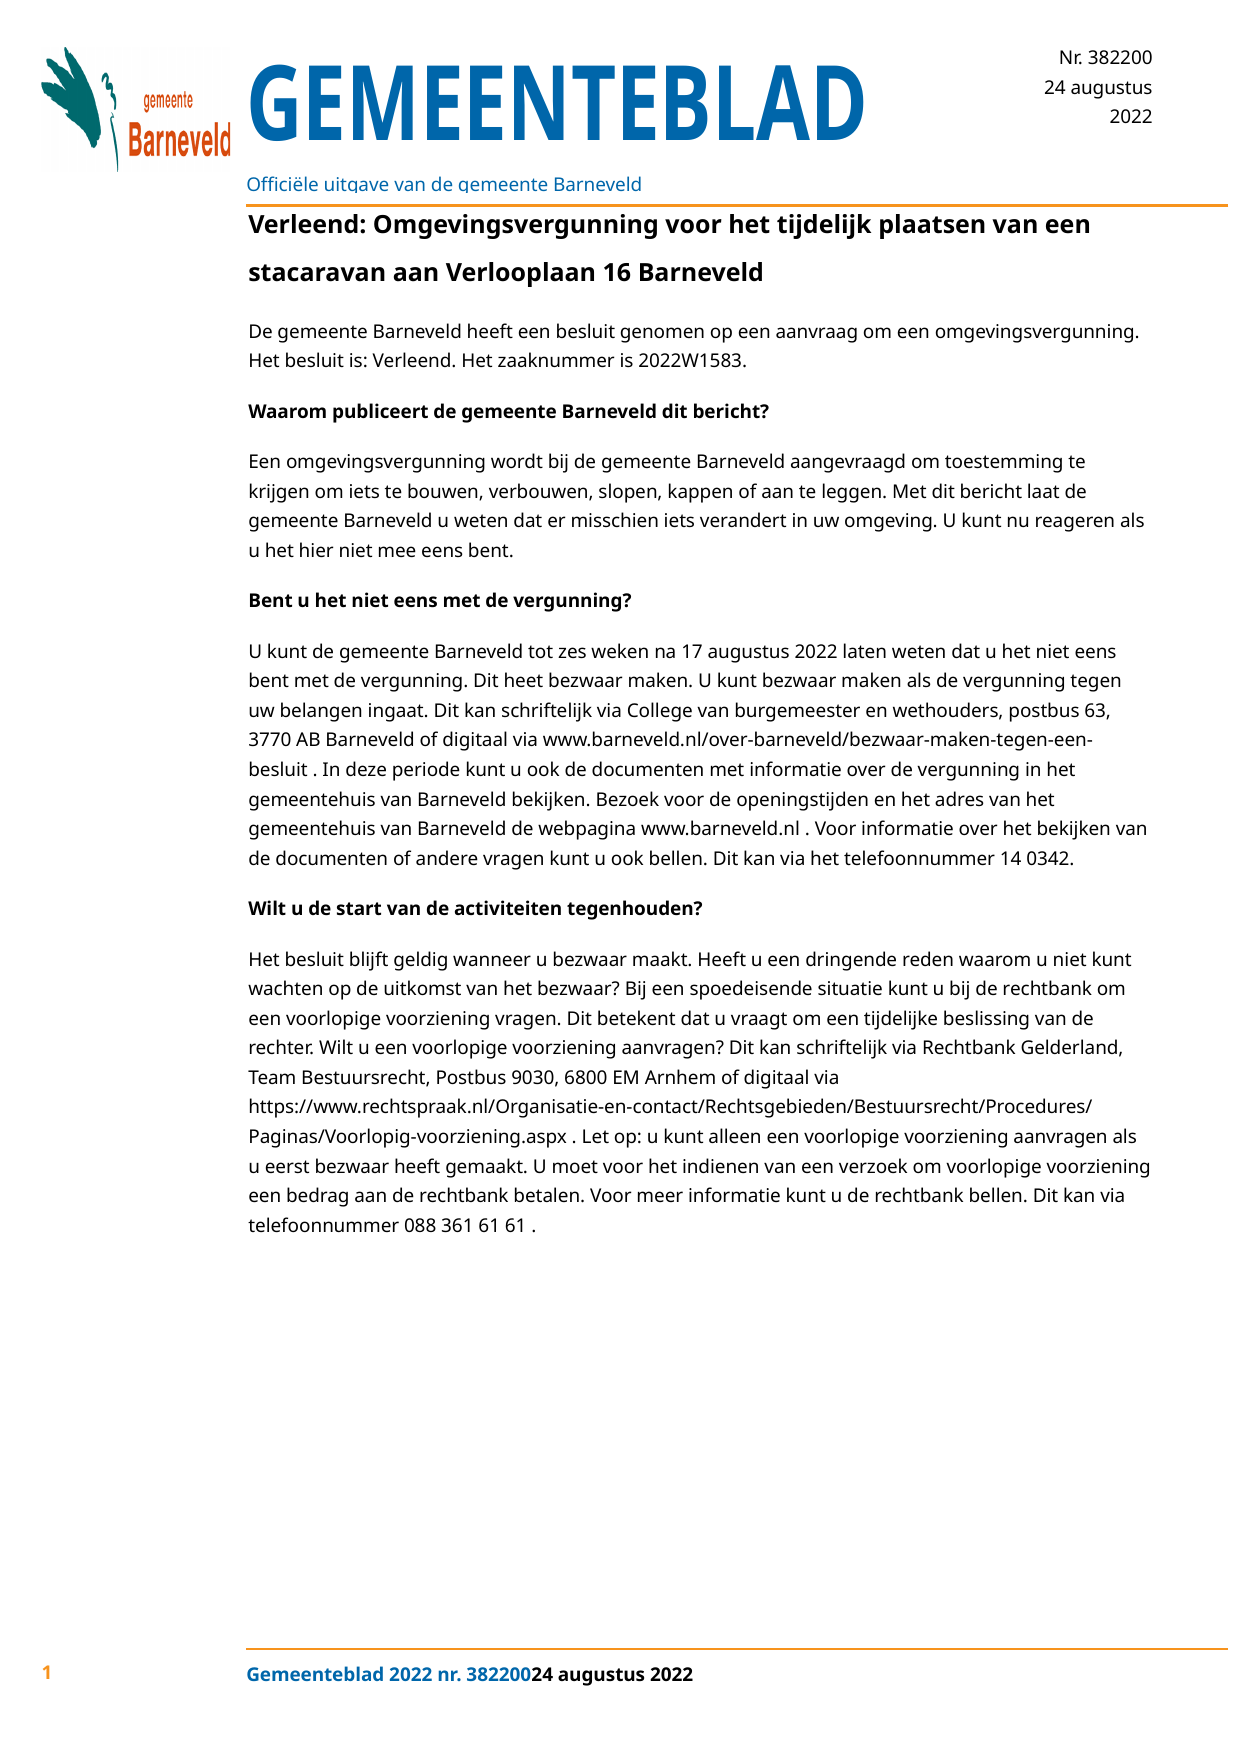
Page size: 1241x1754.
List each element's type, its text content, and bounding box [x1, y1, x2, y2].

text Waarom publiceert de gemeente Barneveld dit bericht? [248, 398, 1152, 424]
text U kunt de gemeente Barneveld tot zes weken na 17 augustus 2022 laten weten dat u het niet eens bent met de vergunning. Dit heet bezwaar maken. U kunt bezwaar maken als de vergunning tegen uw belangen ingaat. Dit kan schriftelijk via College van burgemeester en wethouders, postbus 63, 3770 AB Barneveld of digitaal via www.barneveld.nl/over-barneveld/bezwaar-maken-tegen-een-besluit . In deze periode kunt u ook de documenten met informatie over de vergunning in het gemeentehuis van Barneveld bekijken. Bezoek voor de openingstijden en het adres van het gemeentehuis van Barneveld de webpagina www.barneveld.nl . Voor informatie over het bekijken van de documenten of andere vragen kunt u ook bellen. Dit kan via het telefoonnummer 14 0342. [248, 638, 1152, 871]
picture [41, 47, 231, 172]
text Een omgevingsvergunning wordt bij de gemeente Barneveld aangevraagd om toestemming te krijgen om iets te bouwen, verbouwen, slopen, kappen of aan te leggen. Met dit bericht laat de gemeente Barneveld u weten dat er misschien iets verandert in uw omgeving. U kunt nu reageren als u het hier niet mee eens bent. [248, 448, 1152, 563]
text Bent u het niet eens met de vergunning? [248, 587, 1152, 613]
text Het besluit blijft geldig wanneer u bezwaar maakt. Heeft u een dringende reden waarom u niet kunt wachten op de uitkomst van het bezwaar? Bij een spoedeisende situatie kunt u bij de rechtbank om een voorlopige voorziening vragen. Dit betekent dat u vraagt om een tijdelijke beslissing van de rechter. Wilt u een voorlopige voorziening aanvragen? Dit kan schriftelijk via Rechtbank Gelderland, Team Bestuursrecht, Postbus 9030, 6800 EM Arnhem of digitaal via https://www.rechtspraak.nl/Organisatie-en-contact/Rechtsgebieden/Bestuursrecht/Procedures/Paginas/Voorlopig-voorziening.aspx . Let op: u kunt alleen een voorlopige voorziening aanvragen als u eerst bezwaar heeft gemaakt. U moet voor het indienen van een verzoek om voorlopige voorziening een bedrag aan de rechtbank betalen. Voor meer informatie kunt u de rechtbank bellen. Dit kan via telefoonnummer 088 361 61 61 . [248, 946, 1152, 1238]
text Wilt u de start van de activiteiten tegenhouden? [248, 895, 1152, 921]
text De gemeente Barneveld heeft een besluit genomen op een aanvraag om een omgevingsvergunning. Het besluit is: Verleend. Het zaaknummer is 2022W1583. [248, 318, 1152, 373]
text Verleend: Omgevingsvergunning voor het tijdelijk plaatsen van een stacaravan aan Verlooplaan 16 Barneveld [248, 207, 1152, 288]
